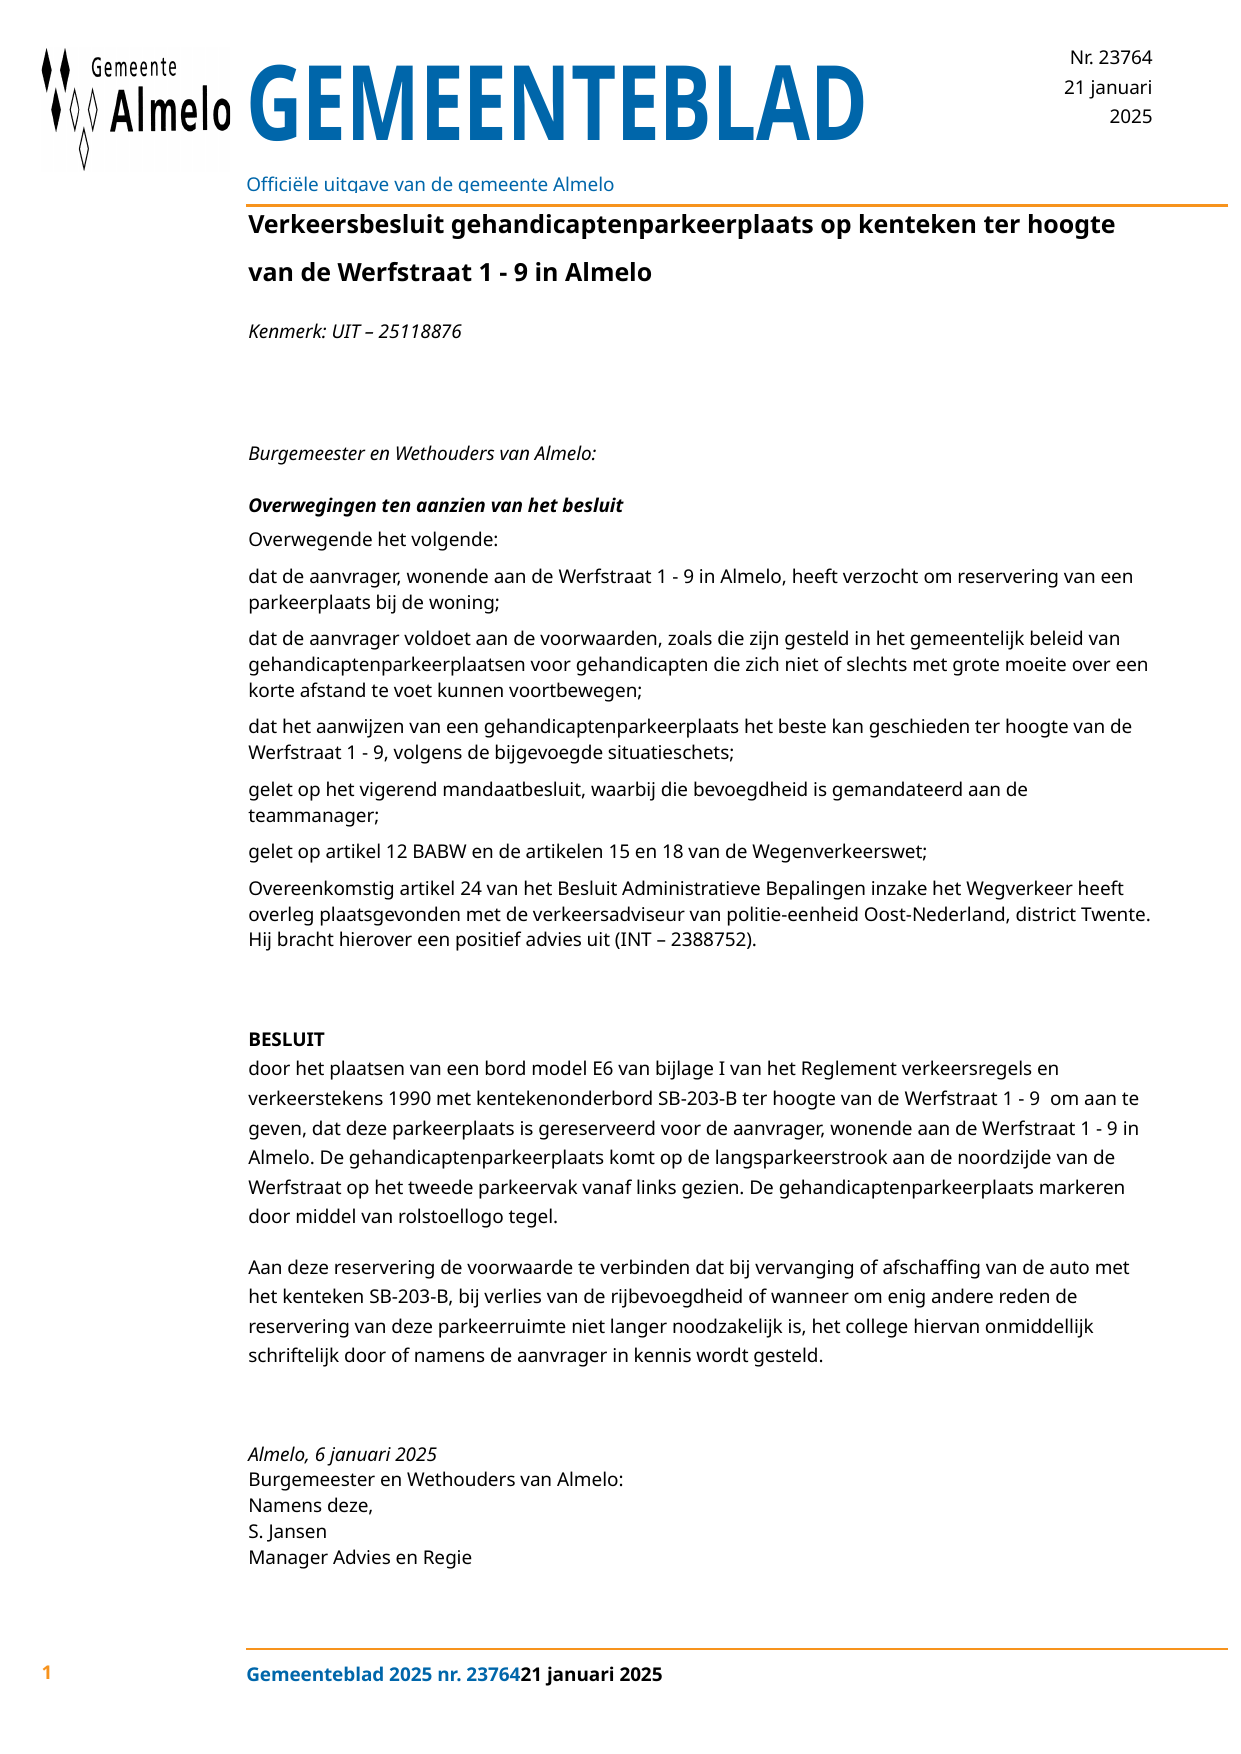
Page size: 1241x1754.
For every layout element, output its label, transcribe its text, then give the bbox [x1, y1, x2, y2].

text Overwegingen ten aanzien van het besluit [248, 492, 1152, 518]
text Aan deze reservering de voorwaarde te verbinden dat bij vervanging of afschaffing van de auto met het kenteken SB-203-B, bij verlies van de rijbevoegdheid of wanneer om enig andere reden de reservering van deze parkeerruimte niet langer noodzakelijk is, het college hiervan onmiddellijk schriftelijk door of namens de aanvrager in kennis wordt gesteld. [248, 1254, 1152, 1368]
text Namens deze, [248, 1492, 1152, 1518]
text Burgemeester en Wethouders van Almelo: [248, 440, 1152, 465]
text Kenmerk: UIT – 25118876 [248, 318, 1152, 344]
picture [41, 47, 231, 172]
text dat de aanvrager voldoet aan de voorwaarden, zoals die zijn gesteld in het gemeentelijk beleid van gehandicaptenparkeerplaatsen voor gehandicapten die zich niet of slechts met grote moeite over een korte afstand te voet kunnen voortbewegen; [248, 626, 1152, 703]
text S. Jansen [248, 1518, 1152, 1544]
text door het plaatsen van een bord model E6 van bijlage I van het Reglement verkeersregels en verkeerstekens 1990 met kentekenonderbord SB-203-B ter hoogte van de Werfstraat 1 - 9 om aan te geven, dat deze parkeerplaats is gereserveerd voor de aanvrager, wonende aan de Werfstraat 1 - 9 in Almelo. De gehandicaptenparkeerplaats komt op de langsparkeerstrook aan de noordzijde van de Werfstraat op het tweede parkeervak vanaf links gezien. De gehandicaptenparkeerplaats markeren door middel van rolstoellogo tegel. [248, 1056, 1152, 1229]
text Overeenkomstig artikel 24 van het Besluit Administratieve Bepalingen inzake het Wegverkeer heeft overleg plaatsgevonden met de verkeersadviseur van politie-eenheid Oost-Nederland, district Twente. Hij bracht hierover een positief advies uit (INT – 2388752). [248, 875, 1152, 952]
text dat het aanwijzen van een gehandicaptenparkeerplaats het beste kan geschieden ter hoogte van de Werfstraat 1 - 9, volgens de bijgevoegde situatieschets; [248, 714, 1152, 765]
text Verkeersbesluit gehandicaptenparkeerplaats op kenteken ter hoogte van de Werfstraat 1 - 9 in Almelo [248, 207, 1152, 288]
text dat de aanvrager, wonende aan de Werfstraat 1 - 9 in Almelo, heeft verzocht om reservering van een parkeerplaats bij de woning; [248, 563, 1152, 615]
text gelet op artikel 12 BABW en de artikelen 15 en 18 van de Wegenverkeerswet; [248, 838, 1152, 864]
text Overwegende het volgende: [248, 527, 1152, 552]
text Manager Advies en Regie [248, 1544, 1152, 1569]
text Almelo, 6 januari 2025 [248, 1441, 1152, 1467]
text Burgemeester en Wethouders van Almelo: [248, 1467, 1152, 1492]
text gelet op het vigerend mandaatbesluit, waarbij die bevoegdheid is gemandateerd aan de teammanager; [248, 776, 1152, 828]
text BESLUIT [248, 1026, 1152, 1052]
